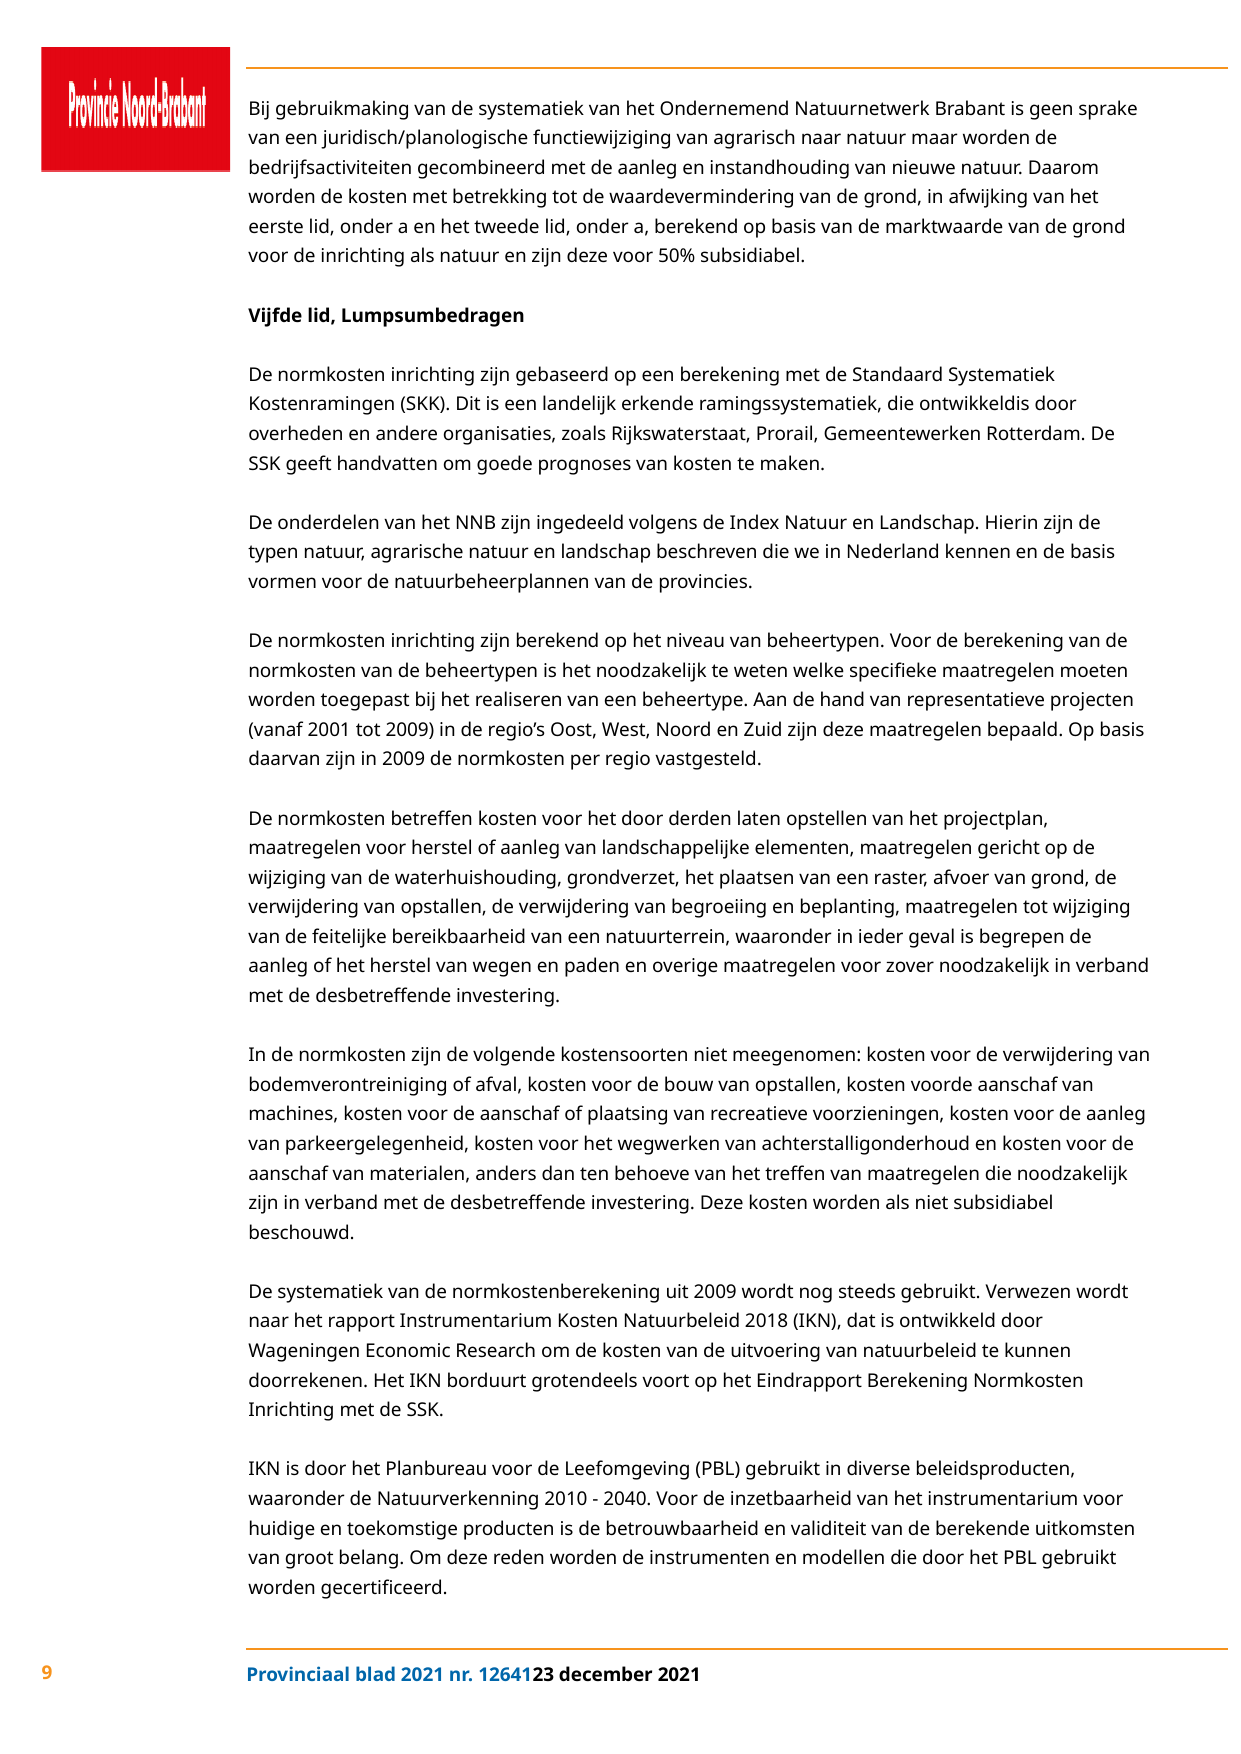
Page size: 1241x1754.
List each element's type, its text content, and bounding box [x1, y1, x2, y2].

text De onderdelen van het NNB zijn ingedeeld volgens de Index Natuur en Landschap. Hierin zijn de typen natuur, agrarische natuur en landschap beschreven die we in Nederland kennen en de basis vormen voor de natuurbeheerplannen van de provincies. [248, 509, 1152, 594]
text In de normkosten zijn de volgende kostensoorten niet meegenomen: kosten voor de verwijdering van bodemverontreiniging of afval, kosten voor de bouw van opstallen, kosten voorde aanschaf van machines, kosten voor de aanschaf of plaatsing van recreatieve voorzieningen, kosten voor de aanleg van parkeergelegenheid, kosten voor het wegwerken van achterstalligonderhoud en kosten voor de aanschaf van materialen, anders dan ten behoeve van het treffen van maatregelen die noodzakelijk zijn in verband met de desbetreffende investering. Deze kosten worden als niet subsidiabel beschouwd. [248, 1041, 1152, 1245]
text De systematiek van de normkostenberekening uit 2009 wordt nog steeds gebruikt. Verwezen wordt naar het rapport Instrumentarium Kosten Natuurbeleid 2018 (IKN), dat is ontwikkeld door Wageningen Economic Research om de kosten van de uitvoering van natuurbeleid te kunnen doorrekenen. Het IKN borduurt grotendeels voort op het Eindrapport Berekening Normkosten Inrichting met de SSK. [248, 1278, 1152, 1422]
text Bij gebruikmaking van de systematiek van het Ondernemend Natuurnetwerk Brabant is geen sprake van een juridisch/planologische functiewijziging van agrarisch naar natuur maar worden de bedrijfsactiviteiten gecombineerd met de aanleg en instandhouding van nieuwe natuur. Daarom worden de kosten met betrekking tot de waardevermindering van de grond, in afwijking van het eerste lid, onder a en het tweede lid, onder a, berekend op basis van de marktwaarde van de grond voor de inrichting als natuur en zijn deze voor 50% subsidiabel. [248, 95, 1152, 268]
text De normkosten inrichting zijn gebaseerd op een berekening met de Standaard Systematiek Kostenramingen (SKK). Dit is een landelijk erkende ramingssystematiek, die ontwikkeldis door overheden en andere organisaties, zoals Rijkswaterstaat, Prorail, Gemeentewerken Rotterdam. De SSK geeft handvatten om goede prognoses van kosten te maken. [248, 361, 1152, 476]
text De normkosten inrichting zijn berekend op het niveau van beheertypen. Voor de berekening van de normkosten van de beheertypen is het noodzakelijk te weten welke specifieke maatregelen moeten worden toegepast bij het realiseren van een beheertype. Aan de hand van representatieve projecten (vanaf 2001 tot 2009) in de regio’s Oost, West, Noord en Zuid zijn deze maatregelen bepaald. Op basis daarvan zijn in 2009 de normkosten per regio vastgesteld. [248, 627, 1152, 771]
picture [41, 47, 231, 172]
text Vijfde lid, Lumpsumbedragen [248, 302, 1152, 328]
text De normkosten betreffen kosten voor het door derden laten opstellen van het projectplan, maatregelen voor herstel of aanleg van landschappelijke elementen, maatregelen gericht op de wijziging van de waterhuishouding, grondverzet, het plaatsen van een raster, afvoer van grond, de verwijdering van opstallen, de verwijdering van begroeiing en beplanting, maatregelen tot wijziging van de feitelijke bereikbaarheid van een natuurterrein, waaronder in ieder geval is begrepen de aanleg of het herstel van wegen en paden en overige maatregelen voor zover noodzakelijk in verband met de desbetreffende investering. [248, 805, 1152, 1008]
text IKN is door het Planbureau voor de Leefomgeving (PBL) gebruikt in diverse beleidsproducten, waaronder de Natuurverkenning 2010 - 2040. Voor de inzetbaarheid van het instrumentarium voor huidige en toekomstige producten is de betrouwbaarheid en validiteit van de berekende uitkomsten van groot belang. Om deze reden worden de instrumenten en modellen die door het PBL gebruikt worden gecertificeerd. [248, 1456, 1152, 1600]
